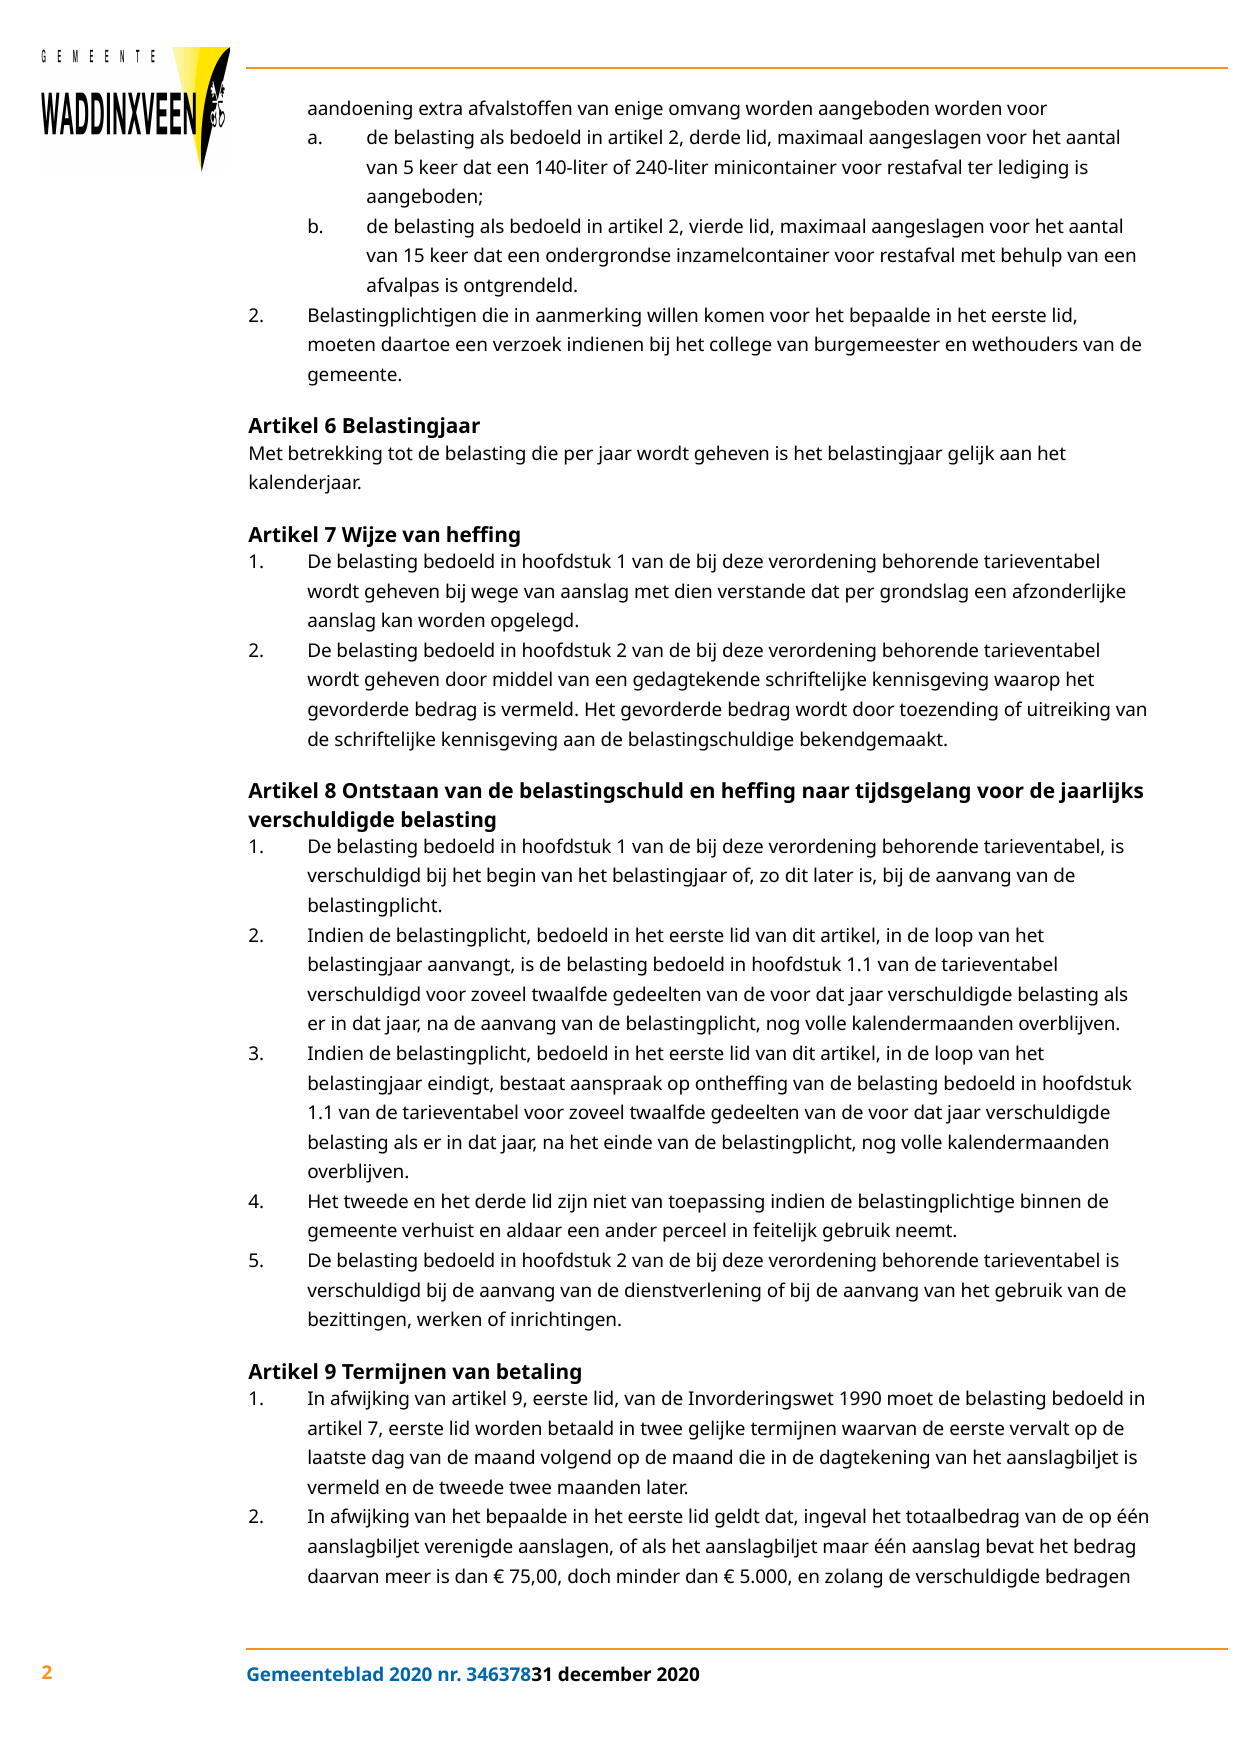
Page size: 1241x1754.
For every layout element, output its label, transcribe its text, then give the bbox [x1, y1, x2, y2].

list De belasting bedoeld in hoofdstuk 1 van de bij deze verordening behorende tarieventabel, is verschuldigd bij het begin van het belastingjaar of, zo dit later is, bij de aanvang van de belastingplicht. [248, 833, 1152, 918]
list De belasting bedoeld in hoofdstuk 2 van de bij deze verordening behorende tarieventabel is verschuldigd bij de aanvang van de dienstverlening of bij de aanvang van het gebruik van de bezittingen, werken of inrichtingen. [248, 1247, 1152, 1332]
list de belasting als bedoeld in artikel 2, vierde lid, maximaal aangeslagen voor het aantal van 15 keer dat een ondergrondse inzamelcontainer voor restafval met behulp van een afvalpas is ontgrendeld. [307, 213, 1152, 298]
text Met betrekking tot de belasting die per jaar wordt geheven is het belastingjaar gelijk aan het kalenderjaar. [248, 440, 1152, 495]
text Artikel 9 Termijnen van betaling [248, 1357, 1152, 1385]
list de belasting als bedoeld in artikel 2, derde lid, maximaal aangeslagen voor het aantal van 5 keer dat een 140-liter of 240-liter minicontainer voor restafval ter lediging is aangeboden; [307, 124, 1152, 209]
list Indien de belastingplicht, bedoeld in het eerste lid van dit artikel, in de loop van het belastingjaar aanvangt, is de belasting bedoeld in hoofdstuk 1.1 van de tarieventabel verschuldigd voor zoveel twaalfde gedeelten van de voor dat jaar verschuldigde belasting als er in dat jaar, na de aanvang van de belastingplicht, nog volle kalendermaanden overblijven. [248, 922, 1152, 1036]
list Indien de belastingplicht, bedoeld in het eerste lid van dit artikel, in de loop van het belastingjaar eindigt, bestaat aanspraak op ontheffing van de belasting bedoeld in hoofdstuk 1.1 van de tarieventabel voor zoveel twaalfde gedeelten van de voor dat jaar verschuldigde belasting als er in dat jaar, na het einde van de belastingplicht, nog volle kalendermaanden overblijven. [248, 1040, 1152, 1184]
list De belasting bedoeld in hoofdstuk 1 van de bij deze verordening behorende tarieventabel wordt geheven bij wege van aanslag met dien verstande dat per grondslag een afzonderlijke aanslag kan worden opgelegd. [248, 548, 1152, 633]
text Artikel 8 Ontstaan van de belastingschuld en heffing naar tijdsgelang voor de jaarlijks verschuldigde belasting [248, 776, 1152, 833]
list Belastingplichtigen die in aanmerking willen komen voor het bepaalde in het eerste lid, moeten daartoe een verzoek indienen bij het college van burgemeester en wethouders van de gemeente. [248, 302, 1152, 387]
text Artikel 7 Wijze van heffing [248, 520, 1152, 548]
text Artikel 6 Belastingjaar [248, 411, 1152, 440]
list In afwijking van artikel 9, eerste lid, van de Invorderingswet 1990 moet de belasting bedoeld in artikel 7, eerste lid worden betaald in twee gelijke termijnen waarvan de eerste vervalt op de laatste dag van de maand volgend op de maand die in de dagtekening van het aanslagbiljet is vermeld en de tweede twee maanden later. [248, 1385, 1152, 1500]
picture [41, 47, 231, 172]
list De belasting bedoeld in hoofdstuk 2 van de bij deze verordening behorende tarieventabel wordt geheven door middel van een gedagtekende schriftelijke kennisgeving waarop het gevorderde bedrag is vermeld. Het gevorderde bedrag wordt door toezending of uitreiking van de schriftelijke kennisgeving aan de belastingschuldige bekendgemaakt. [248, 637, 1152, 752]
list aandoening extra afvalstoffen van enige omvang worden aangeboden worden voor [248, 95, 1152, 121]
list In afwijking van het bepaalde in het eerste lid geldt dat, ingeval het totaalbedrag van de op één aanslagbiljet verenigde aanslagen, of als het aanslagbiljet maar één aanslag bevat het bedrag daarvan meer is dan € 75,00, doch minder dan € 5.000, en zolang de verschuldigde bedragen [248, 1504, 1152, 1588]
list Het tweede en het derde lid zijn niet van toepassing indien de belastingplichtige binnen de gemeente verhuist en aldaar een ander perceel in feitelijk gebruik neemt. [248, 1188, 1152, 1243]
